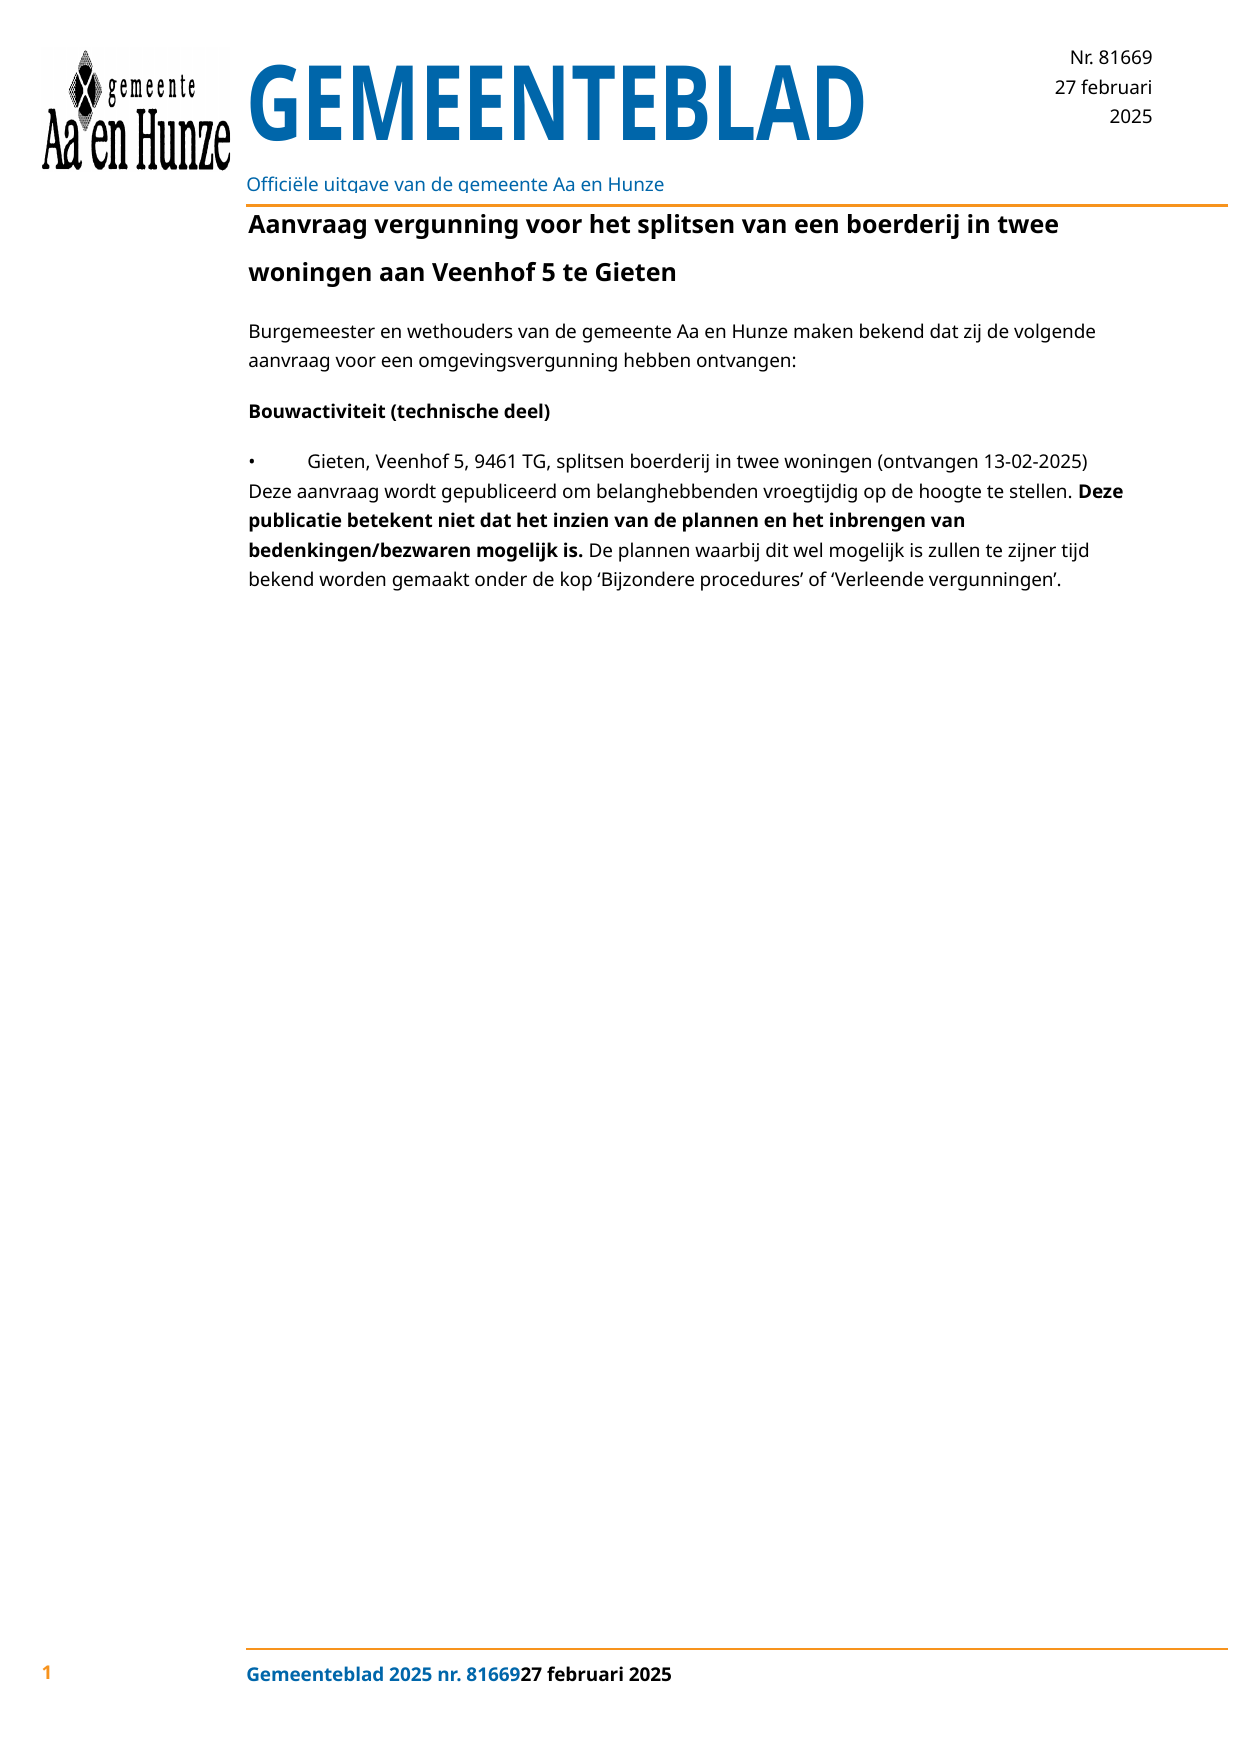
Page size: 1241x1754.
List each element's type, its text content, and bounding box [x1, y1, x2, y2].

text Deze aanvraag wordt gepubliceerd om belanghebbenden vroegtijdig op de hoogte te stellen. Deze publicatie betekent niet dat het inzien van de plannen en het inbrengen van bedenkingen/bezwaren mogelijk is. De plannen waarbij dit wel mogelijk is zullen te zijner tijd bekend worden gemaakt onder de kop ‘Bijzondere procedures’ of ‘Verleende vergunningen’. [248, 478, 1152, 592]
picture [41, 47, 231, 172]
text Burgemeester en wethouders van de gemeente Aa en Hunze maken bekend dat zij de volgende aanvraag voor een omgevingsvergunning hebben ontvangen: [248, 318, 1152, 373]
text Bouwactiviteit (technische deel) [248, 398, 1152, 424]
list Gieten, Veenhof 5, 9461 TG, splitsen boerderij in twee woningen (ontvangen 13-02-2025) [248, 448, 1152, 474]
text Aanvraag vergunning voor het splitsen van een boerderij in twee woningen aan Veenhof 5 te Gieten [248, 207, 1152, 288]
